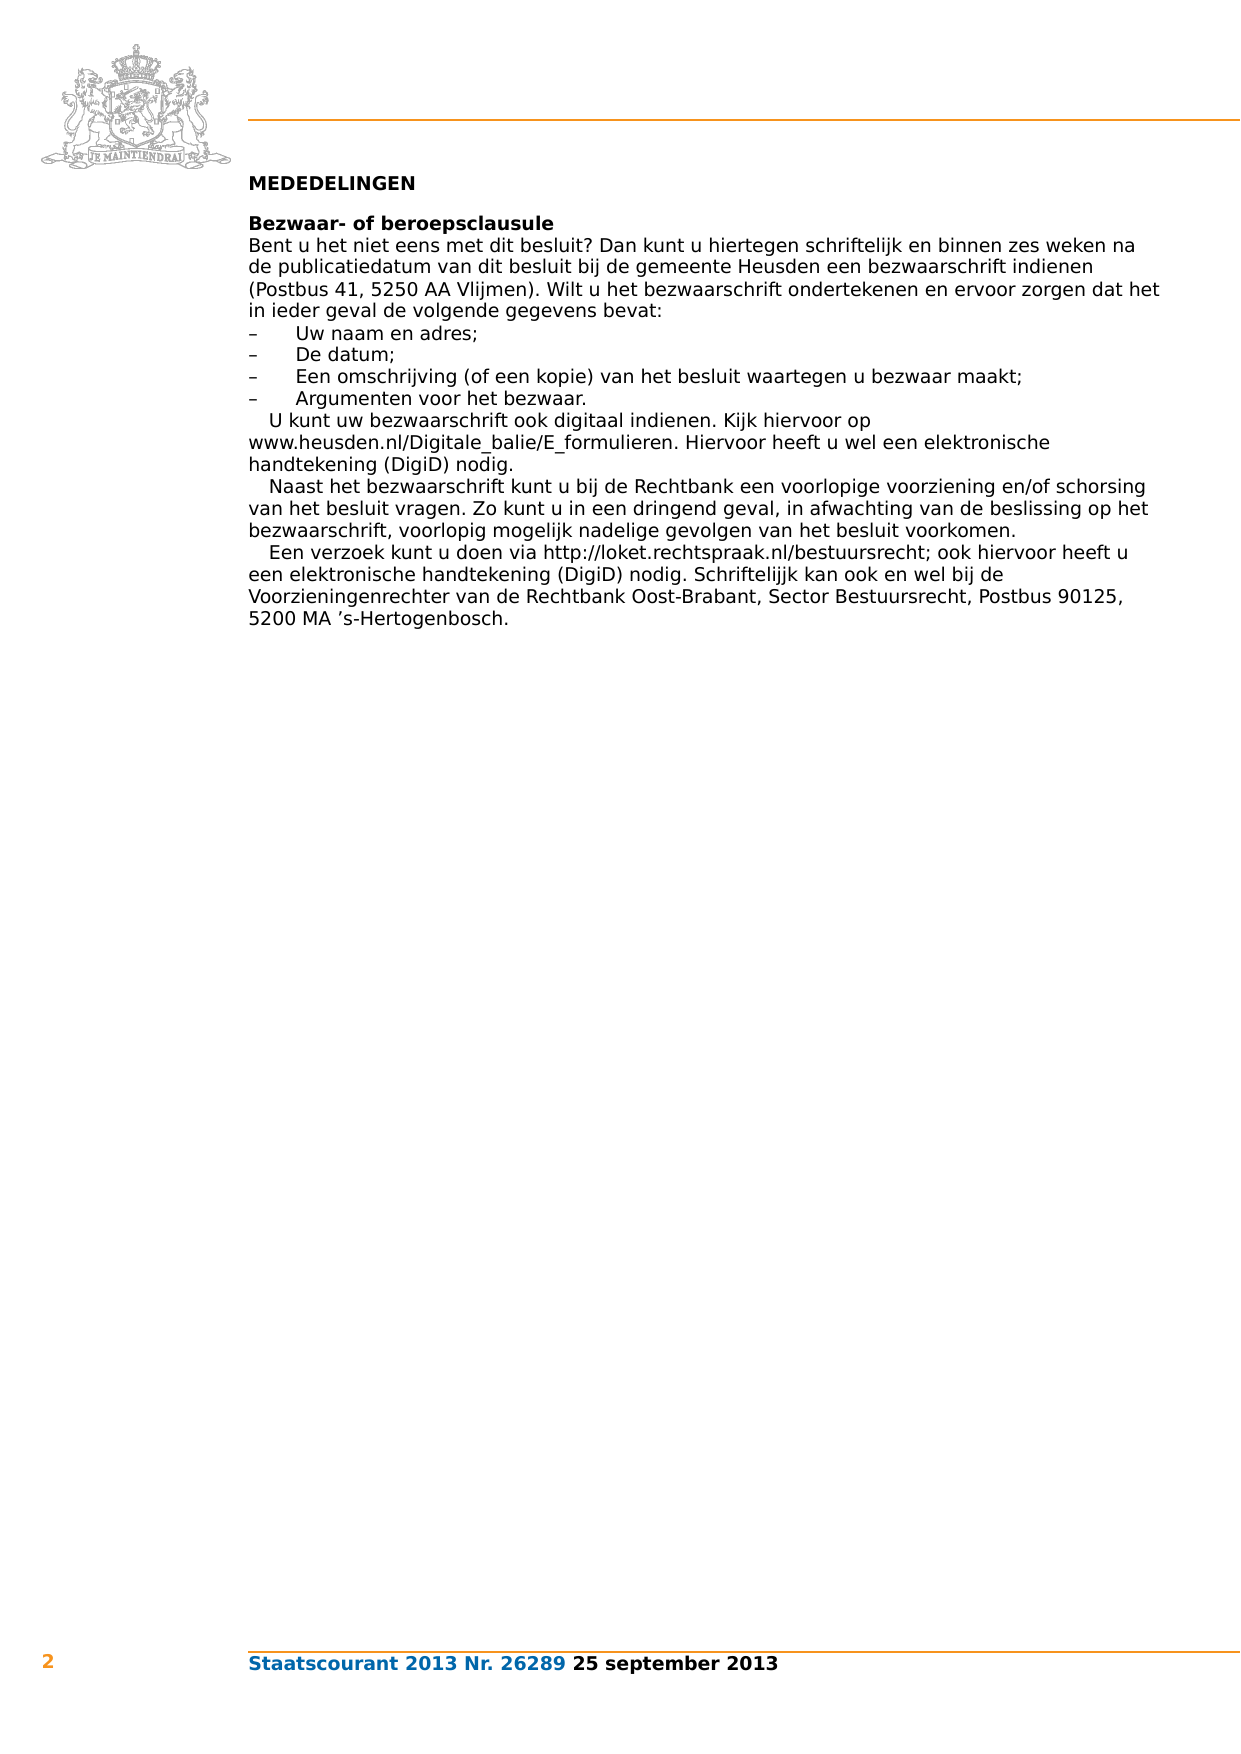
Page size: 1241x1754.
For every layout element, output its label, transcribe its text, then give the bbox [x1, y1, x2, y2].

list Uw naam en adres; [248, 322, 1163, 344]
list Een omschrijving (of een kopie) van het besluit waartegen u bezwaar maakt; [248, 366, 1163, 388]
text Bent u het niet eens met dit besluit? Dan kunt u hiertegen schriftelijk en binnen zes weken na de publicatiedatum van dit besluit bij de gemeente Heusden een bezwaarschrift indienen (Postbus 41, 5250 AA Vlijmen). Wilt u het bezwaarschrift ondertekenen en ervoor zorgen dat het in ieder geval de volgende gegevens bevat: [248, 234, 1163, 322]
text Een verzoek kunt u doen via http://loket.rechtspraak.nl/bestuursrecht; ook hiervoor heeft u een elektronische handtekening (DigiD) nodig. Schriftelijjk kan ook en wel bij de Voorzieningenrechter van de Rechtbank Oost-Brabant, Sector Bestuursrecht, Postbus 90125, 5200 MA ’s-Hertogenbosch. [248, 542, 1163, 630]
list Argumenten voor het bezwaar. [248, 388, 1163, 410]
picture [41, 44, 231, 169]
text U kunt uw bezwaarschrift ook digitaal indienen. Kijk hiervoor op www.heusden.nl/Digitale_balie/E_formulieren. Hiervoor heeft u wel een elektronische handtekening (DigiD) nodig. [248, 410, 1163, 476]
text Naast het bezwaarschrift kunt u bij de Rechtbank een voorlopige voorziening en/of schorsing van het besluit vragen. Zo kunt u in een dringend geval, in afwachting van de beslissing op het bezwaarschrift, voorlopig mogelijk nadelige gevolgen van het besluit voorkomen. [248, 476, 1163, 542]
subtitle MEDEDELINGEN [248, 173, 1163, 195]
list De datum; [248, 344, 1163, 366]
subtitle Bezwaar- of beroepsclausule [248, 212, 1163, 234]
